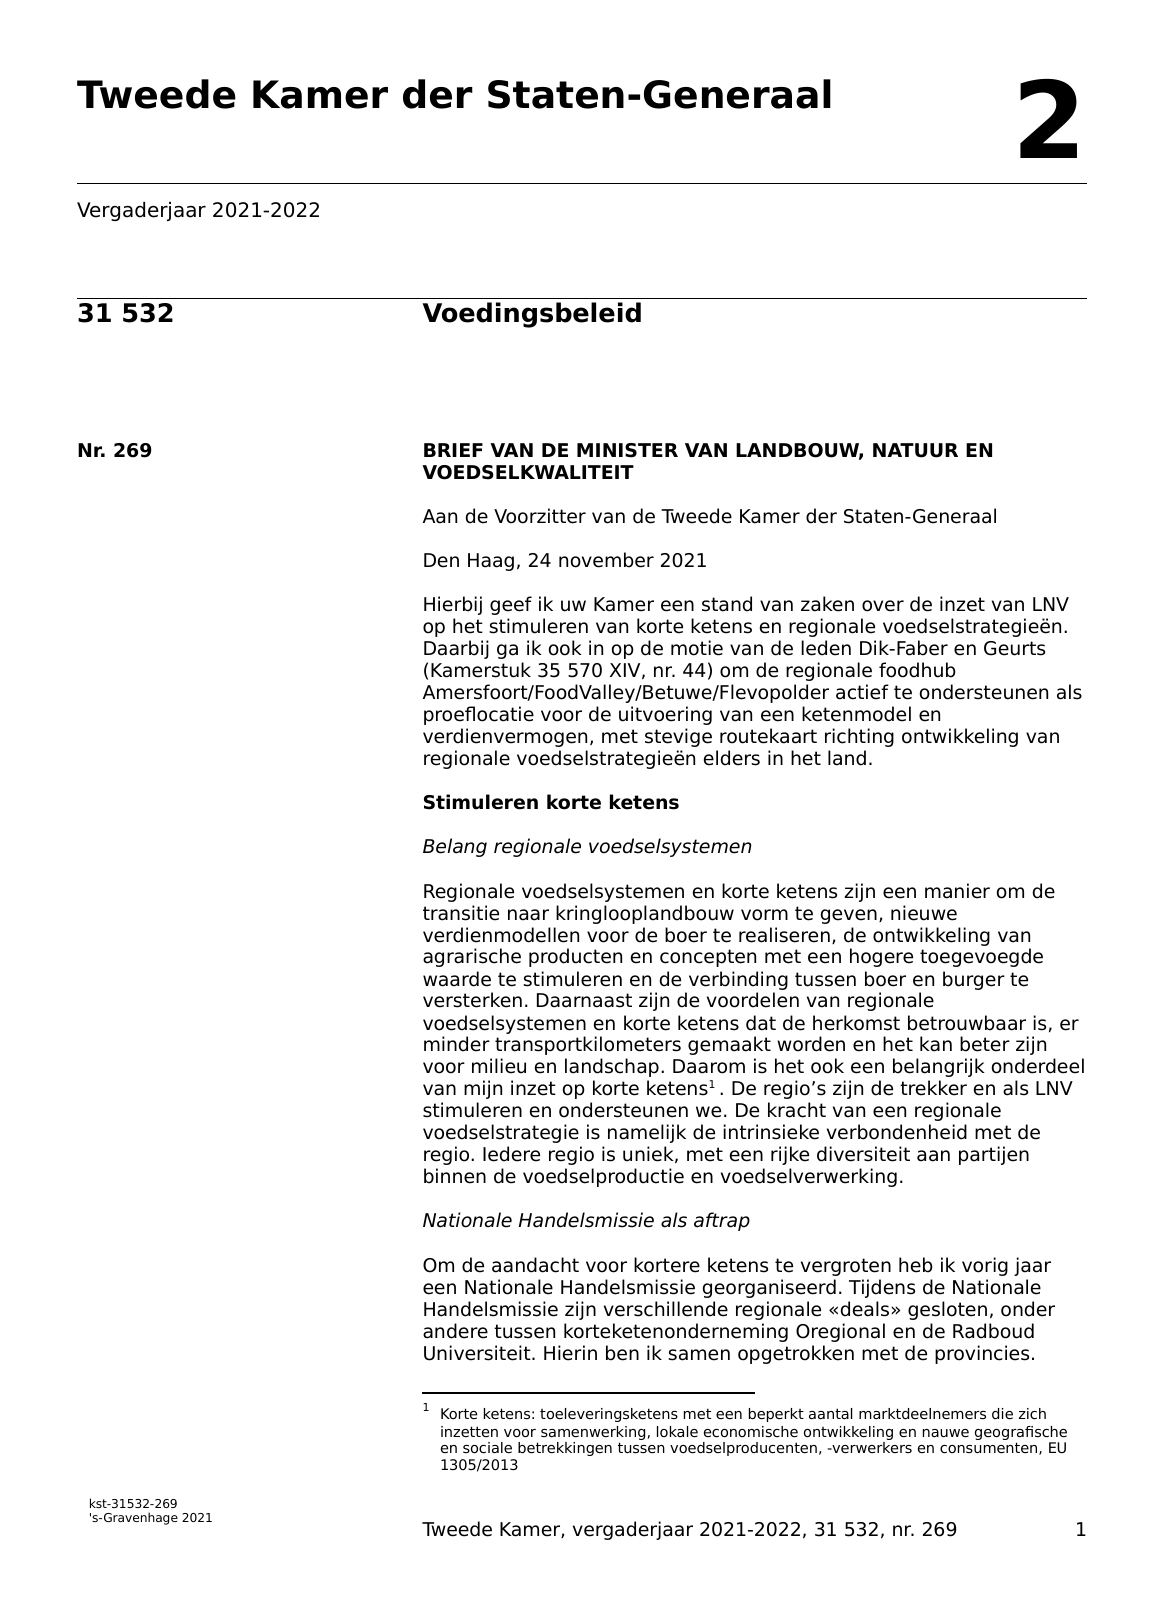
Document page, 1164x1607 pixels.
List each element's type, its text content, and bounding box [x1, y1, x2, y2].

subtitle Belang regionale voedselsystemen [422, 836, 1087, 858]
text Om de aandacht voor kortere ketens te vergroten heb ik vorig jaar een Nationale Handelsmissie georganiseerd. Tijdens de Nationale Handelsmissie zijn verschillende regionale «deals» gesloten, onder andere tussen korteketenonderneming Oregional en de Radboud Universiteit. Hierin ben ik samen opgetrokken met de provincies. [422, 1254, 1087, 1364]
subtitle Nationale Handelsmissie als aftrap [422, 1210, 1087, 1232]
text Den Haag, 24 november 2021 [422, 550, 1087, 572]
subtitle Nr. 269 BRIEF VAN DE MINISTER VAN LANDBOUW, NATUUR EN VOEDSELKWALITEIT [77, 440, 1087, 484]
text Aan de Voorzitter van de Tweede Kamer der Staten-Generaal [422, 506, 1087, 528]
text Korte ketens: toeleveringsketens met een beperkt aantal marktdeelnemers die zich inzetten voor samenwerking, lokale economische ontwikkeling en nauwe geografische en sociale betrekkingen tussen voedselproducenten, -verwerkers en consumenten, EU 1305/2013 [422, 1402, 1087, 1474]
subtitle 31 532 Voedingsbeleid [77, 299, 1087, 329]
subtitle Stimuleren korte ketens [422, 792, 1087, 814]
table_cell Vergaderjaar 2021-2022 [77, 184, 1087, 298]
table_header Tweede Kamer der Staten-Generaal [77, 59, 886, 183]
text Regionale voedselsystemen en korte ketens zijn een manier om de transitie naar kringlooplandbouw vorm te geven, nieuwe verdienmodellen voor de boer te realiseren, de ontwikkeling van agrarische producten en concepten met een hogere toegevoegde waarde te stimuleren en de verbinding tussen boer en burger te versterken. Daarnaast zijn de voordelen van regionale voedselsystemen en korte ketens dat de herkomst betrouwbaar is, er minder transportkilometers gemaakt worden en het kan beter zijn voor milieu en landschap. Daarom is het ook een belangrijk onderdeel van mijn inzet op korte ketens. De regio’s zijn de trekker en als LNV stimuleren en ondersteunen we. De kracht van een regionale voedselstrategie is namelijk de intrinsieke verbondenheid met de regio. Iedere regio is uniek, met een rijke diversiteit aan partijen binnen de voedselproductie en voedselverwerking. [422, 881, 1087, 1188]
text kst-31532-269 [88, 1497, 323, 1511]
table_header 2 [886, 59, 1087, 183]
text 's-Gravenhage 2021 [88, 1511, 323, 1525]
text Hierbij geef ik uw Kamer een stand van zaken over de inzet van LNV op het stimuleren van korte ketens en regionale voedselstrategieën. Daarbij ga ik ook in op de motie van de leden Dik-Faber en Geurts (Kamerstuk 35 570 XIV, nr. 44) om de regionale foodhub Amersfoort/FoodValley/Betuwe/Flevopolder actief te ondersteunen als proeflocatie voor de uitvoering van een ketenmodel en verdienvermogen, met stevige routekaart richting ontwikkeling van regionale voedselstrategieën elders in het land. [422, 594, 1087, 770]
